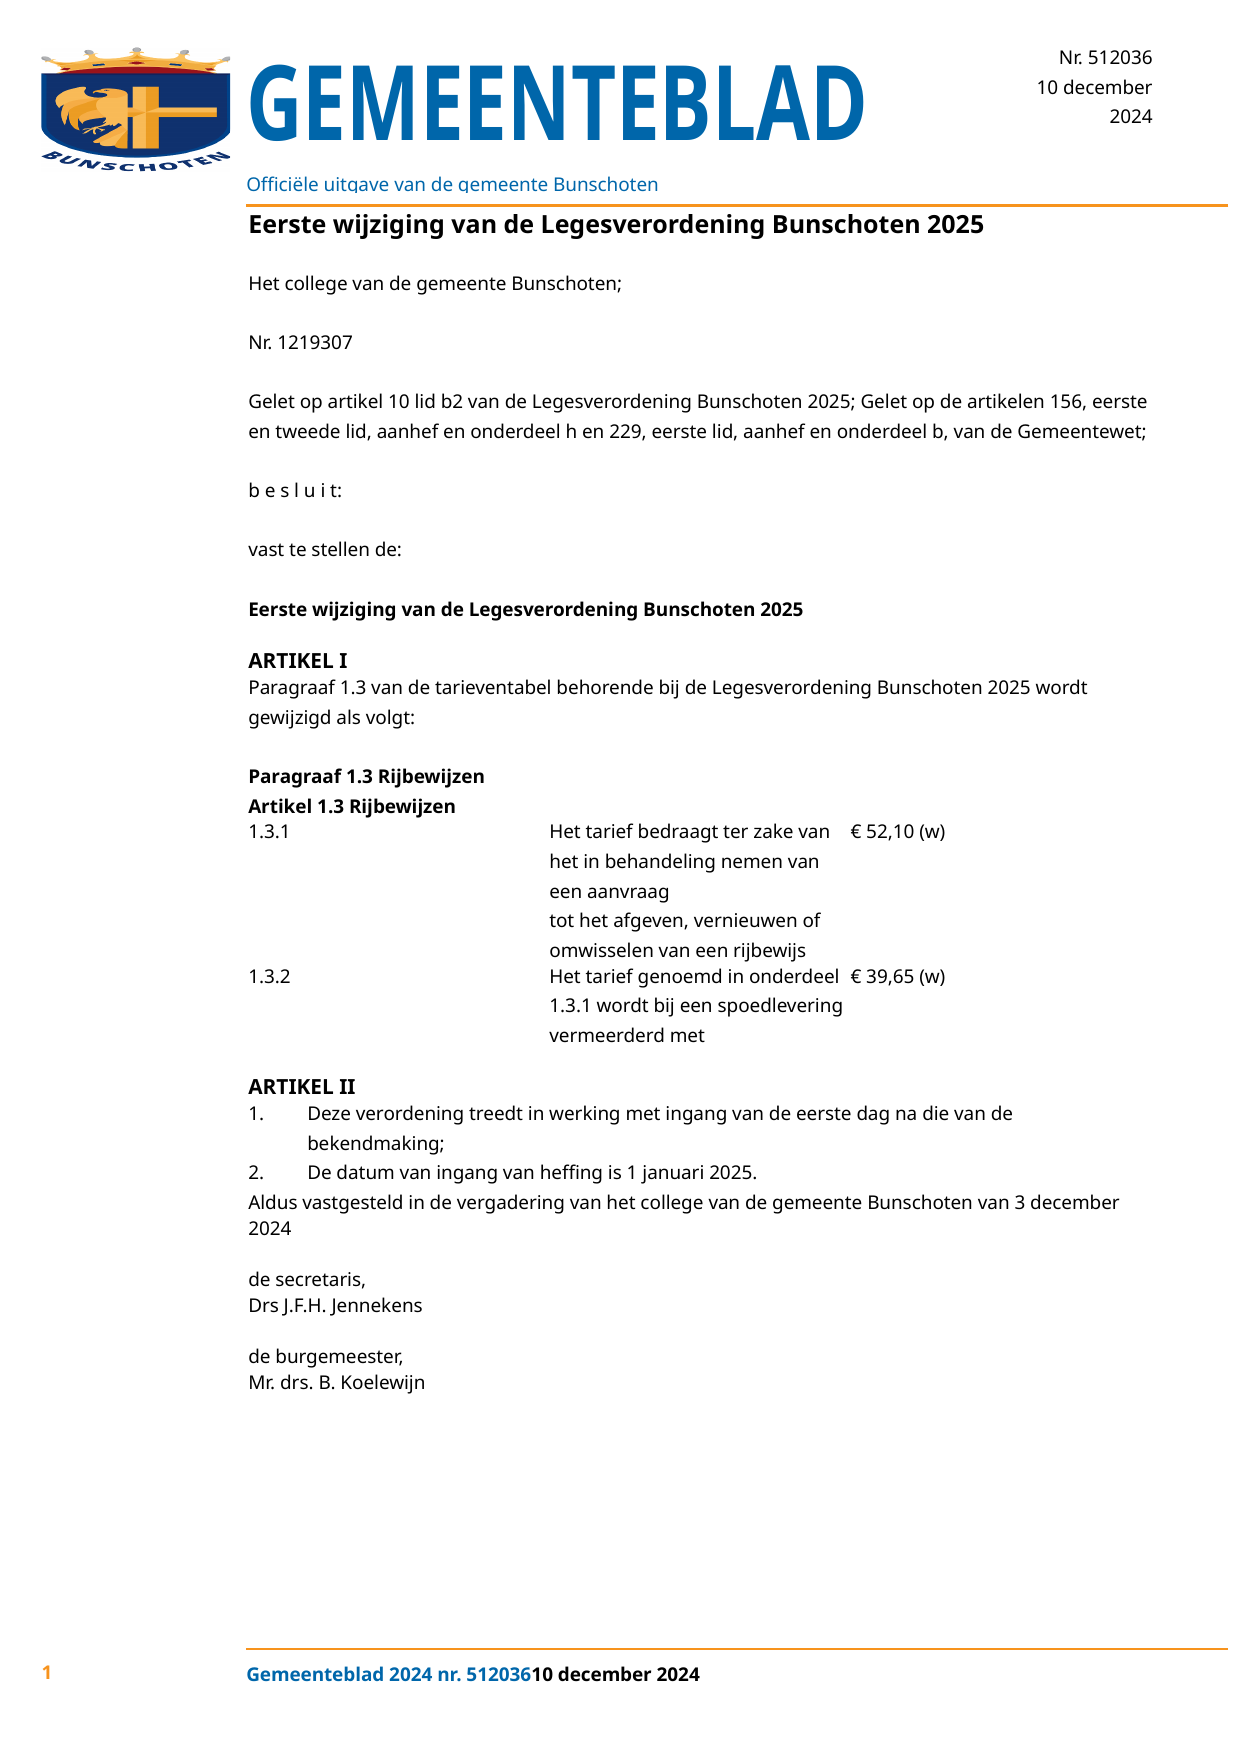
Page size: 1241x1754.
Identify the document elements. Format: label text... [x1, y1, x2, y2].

text ARTIKEL I [248, 646, 1152, 674]
table_cell € 39,65 (w) [850, 963, 1152, 1048]
text vast te stellen de: [248, 537, 1152, 562]
text Paragraaf 1.3 Rijbewijzen [248, 763, 1152, 789]
text Aldus vastgesteld in de vergadering van het college van de gemeente Bunschoten van 3 december 2024 [248, 1189, 1152, 1240]
table_cell 1.3.2 [248, 963, 549, 1048]
table_cell Het tarief genoemd in onderdeel 1.3.1 wordt bij een spoedlevering vermeerderd met [549, 963, 850, 1048]
table_header Artikel 1.3 Rijbewijzen [248, 793, 850, 819]
text ARTIKEL II [248, 1072, 1152, 1100]
text b e s l u i t: [248, 477, 1152, 503]
picture [41, 47, 231, 172]
text Mr. drs. B. Koelewijn [248, 1369, 1152, 1395]
table_cell Het tarief bedraagt ter zake van het in behandeling nemen van een aanvraag tot het afgeven, vernieuwen of omwisselen van een rijbewijs [549, 819, 850, 963]
text Paragraaf 1.3 van de tarieventabel behorende bij de Legesverordening Bunschoten 2025 wordt gewijzigd als volgt: [248, 674, 1152, 730]
text de secretaris, [248, 1266, 1152, 1292]
table_cell 1.3.1 [248, 819, 549, 963]
text Eerste wijziging van de Legesverordening Bunschoten 2025 [248, 596, 1152, 621]
list Deze verordening treedt in werking met ingang van de eerste dag na die van de bekendmaking; [248, 1100, 1152, 1156]
text de burgemeester, [248, 1343, 1152, 1369]
text Nr. 1219307 [248, 329, 1152, 355]
text Drs J.F.H. Jennekens [248, 1292, 1152, 1318]
list De datum van ingang van heffing is 1 januari 2025. [248, 1159, 1152, 1185]
text Het college van de gemeente Bunschoten; [248, 270, 1152, 296]
text Gelet op artikel 10 lid b2 van de Legesverordening Bunschoten 2025; Gelet op de artikelen 156, eerste en tweede lid, aanhef en onderdeel h en 229, eerste lid, aanhef en onderdeel b, van de Gemeentewet; [248, 389, 1152, 444]
table_cell € 52,10 (w) [850, 819, 1152, 963]
text Eerste wijziging van de Legesverordening Bunschoten 2025 [248, 207, 1152, 241]
table_header [850, 793, 1152, 819]
